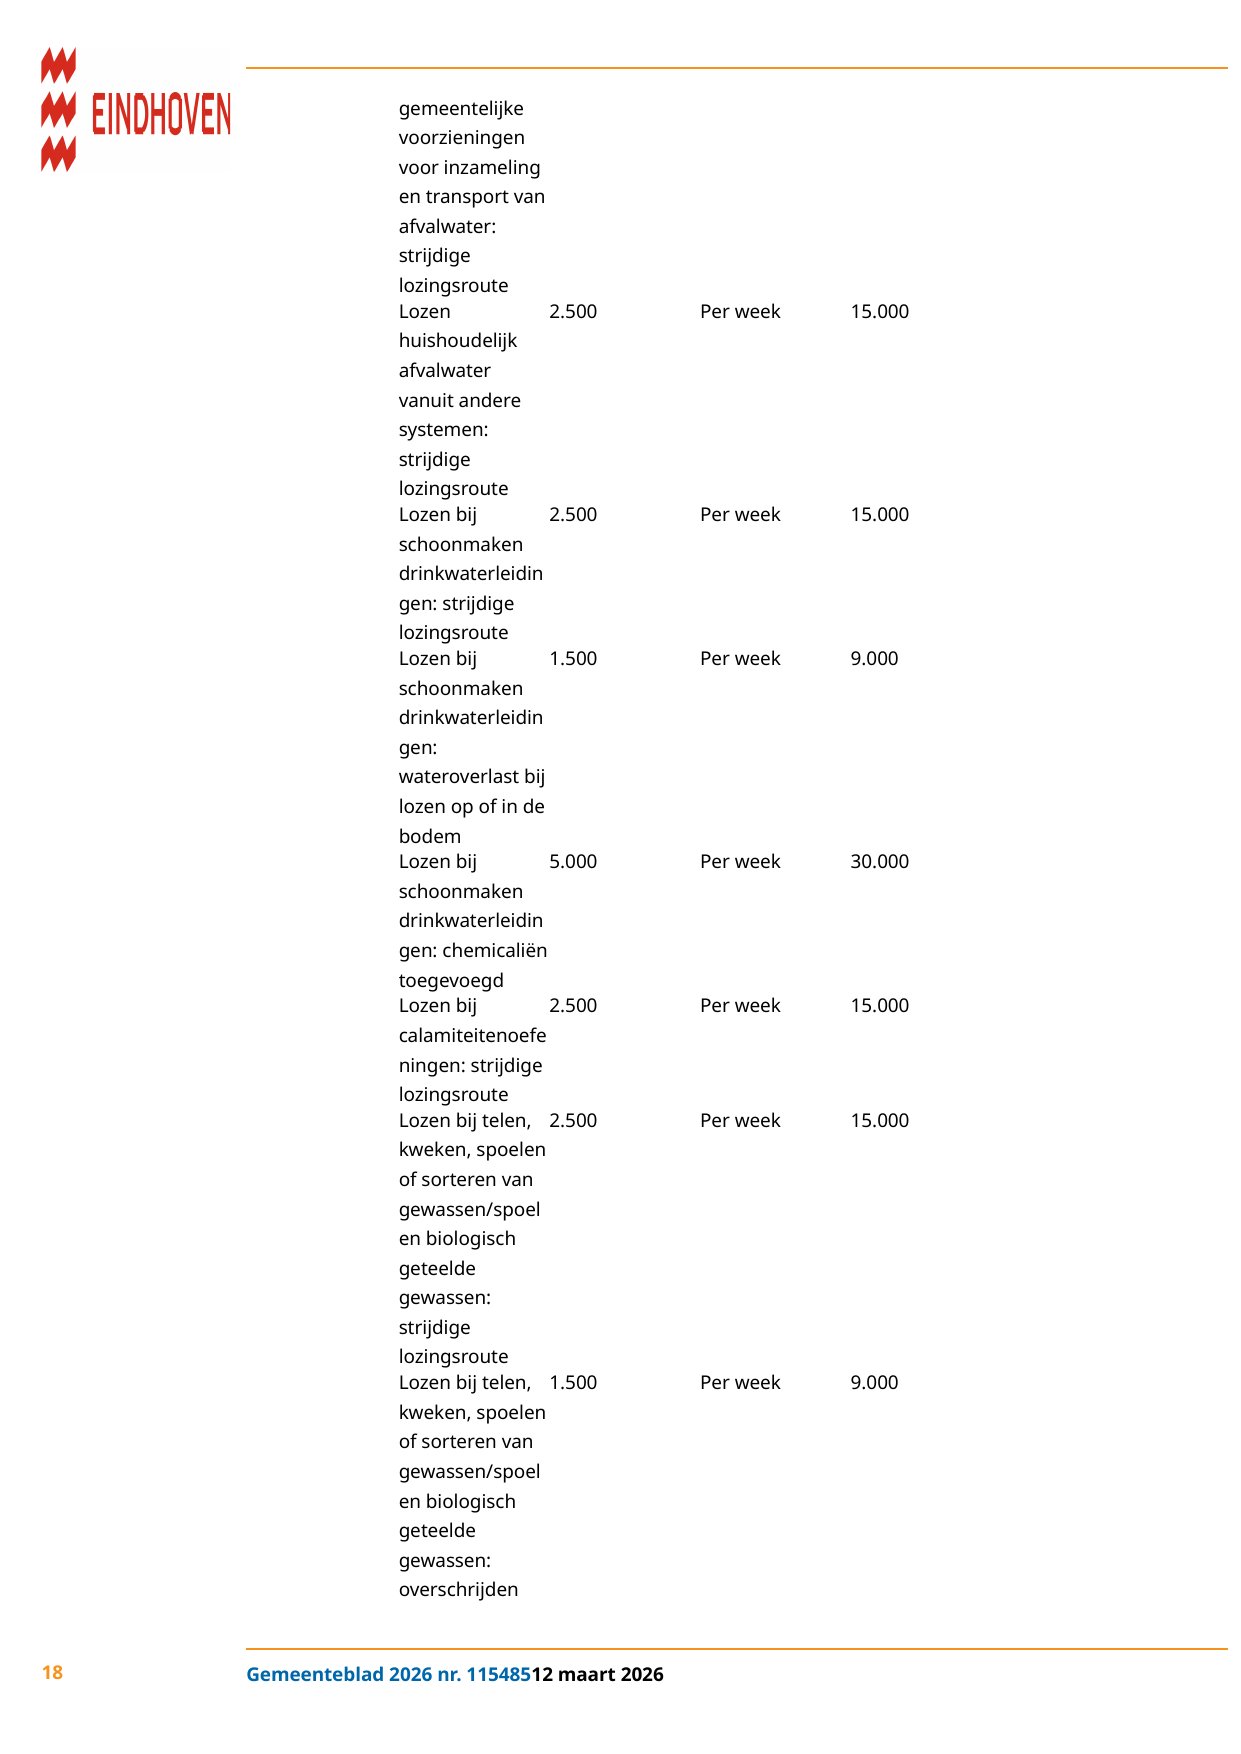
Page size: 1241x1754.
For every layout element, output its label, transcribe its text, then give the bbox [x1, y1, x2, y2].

table_cell 15.000 [850, 993, 1001, 1107]
table_cell 5.000 [549, 849, 700, 993]
table_cell Lozen bij telen, kweken, spoelen of sorteren van gewassen/spoelen biologisch geteelde gewassen: overschrijden [399, 1370, 549, 1602]
table_cell [248, 645, 398, 848]
table_cell Per week [700, 298, 850, 501]
table_cell 1.500 [549, 1370, 700, 1602]
table_cell Per week [700, 645, 850, 848]
table_cell 9.000 [850, 645, 1001, 848]
table_cell Per week [700, 849, 850, 993]
table_cell Lozen bij telen, kweken, spoelen of sorteren van gewassen/spoelen biologisch geteelde gewassen: strijdige lozingsroute [399, 1107, 549, 1369]
table_cell 15.000 [850, 501, 1001, 645]
table_cell 15.000 [850, 1107, 1001, 1369]
table_cell Per week [700, 1107, 850, 1369]
table_cell [700, 95, 850, 298]
table_cell [1001, 849, 1152, 993]
table_cell Lozen bij schoonmaken drinkwaterleidingen: strijdige lozingsroute [399, 501, 549, 645]
table_cell Lozen huishoudelijk afvalwater vanuit andere systemen: strijdige lozingsroute [399, 298, 549, 501]
table_cell [248, 298, 398, 501]
table_cell 15.000 [850, 298, 1001, 501]
table_cell [1001, 1107, 1152, 1369]
table_cell [850, 95, 1001, 298]
table_cell [1001, 298, 1152, 501]
table_cell 1.500 [549, 645, 700, 848]
table_cell 2.500 [549, 1107, 700, 1369]
table_cell Lozen bij schoonmaken drinkwaterleidingen: wateroverlast bij lozen op of in de bodem [399, 645, 549, 848]
table_cell [1001, 95, 1152, 298]
picture [41, 47, 231, 172]
table_cell Lozen bij schoonmaken drinkwaterleidingen: chemicaliën toegevoegd [399, 849, 549, 993]
table_cell [1001, 1370, 1152, 1602]
table_cell [1001, 645, 1152, 848]
table_cell gemeentelijke voorzieningen voor inzameling en transport van afvalwater: strijdige lozingsroute [399, 95, 549, 298]
table_cell Lozen bij calamiteitenoefeningen: strijdige lozingsroute [399, 993, 549, 1107]
table_cell [248, 1370, 398, 1602]
table_cell 30.000 [850, 849, 1001, 993]
table_cell 2.500 [549, 298, 700, 501]
table_cell [248, 1107, 398, 1369]
table_cell [248, 993, 398, 1107]
table_cell 9.000 [850, 1370, 1001, 1602]
table_cell 2.500 [549, 993, 700, 1107]
table_cell Per week [700, 993, 850, 1107]
table_cell [248, 501, 398, 645]
table_cell Per week [700, 501, 850, 645]
table_cell Per week [700, 1370, 850, 1602]
table_cell [248, 95, 398, 298]
table_cell [1001, 501, 1152, 645]
table_cell [549, 95, 700, 298]
table_cell [248, 849, 398, 993]
table_cell [1001, 993, 1152, 1107]
table_cell 2.500 [549, 501, 700, 645]
